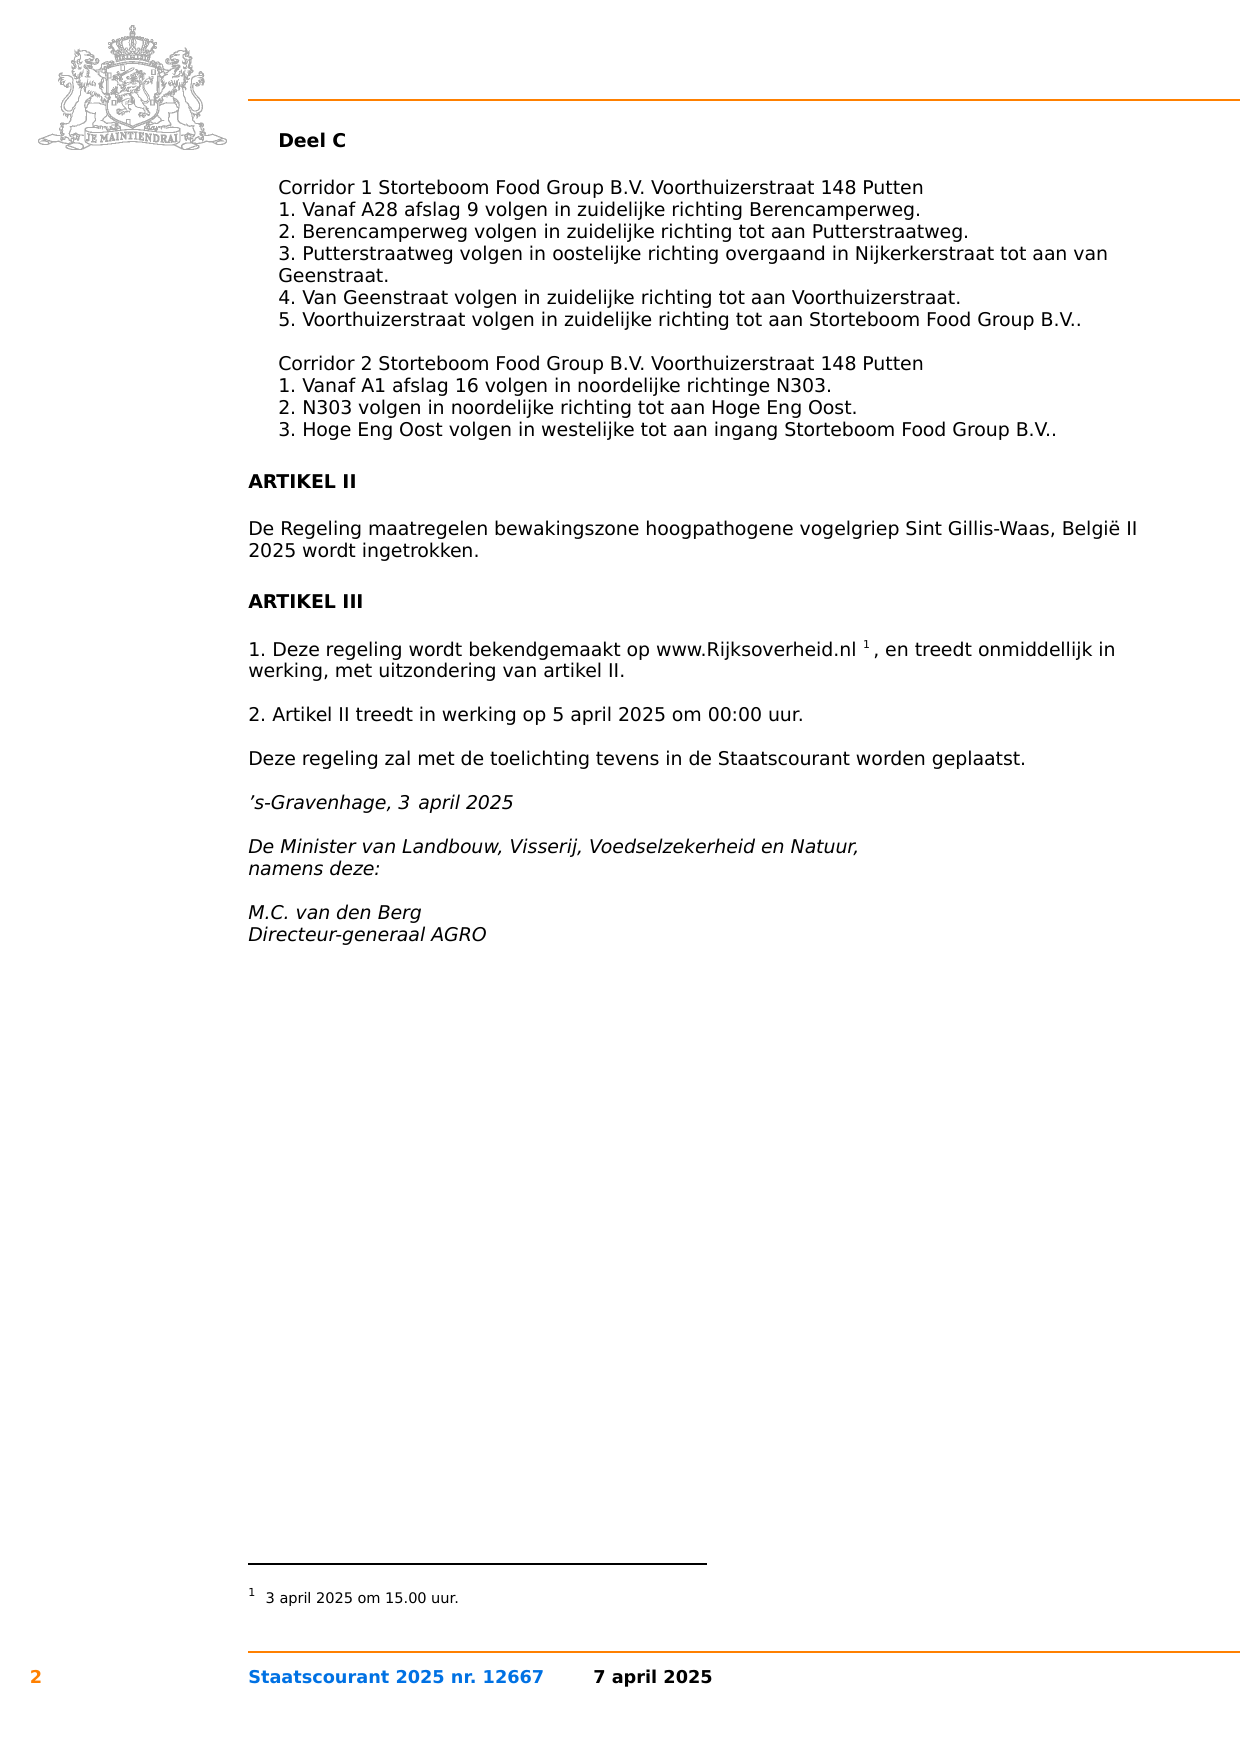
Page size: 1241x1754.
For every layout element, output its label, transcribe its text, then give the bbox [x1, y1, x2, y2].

subtitle ARTIKEL III [248, 591, 1163, 613]
text 2. N303 volgen in noordelijke richting tot aan Hoge Eng Oost. [278, 397, 1163, 418]
text Corridor 1 Storteboom Food Group B.V. Voorthuizerstraat 148 Putten [278, 177, 1163, 199]
text 2. Artikel II treedt in werking op 5 april 2025 om 00:00 uur. [248, 704, 1163, 726]
subtitle ARTIKEL II [248, 471, 1163, 492]
picture [38, 25, 227, 150]
subtitle Deel C [278, 130, 1163, 152]
text 3 april 2025 om 15.00 uur. [248, 1586, 1163, 1608]
text De Minister van Landbouw, Visserij, Voedselzekerheid en Natuur, namens deze: M.C. van den Berg Directeur-generaal AGRO [248, 836, 1163, 946]
text De Regeling maatregelen bewakingszone hoogpathogene vogelgriep Sint Gillis-Waas, België II 2025 wordt ingetrokken. [248, 517, 1163, 561]
text Deze regeling zal met de toelichting tevens in de Staatscourant worden geplaatst. [248, 748, 1163, 770]
text ’s-Gravenhage, 3 april 2025 [248, 792, 1163, 814]
text 2. Berencamperweg volgen in zuidelijke richting tot aan Putterstraatweg. [278, 221, 1163, 243]
text 5. Voorthuizerstraat volgen in zuidelijke richting tot aan Storteboom Food Group B.V.. [278, 309, 1163, 331]
text 3. Putterstraatweg volgen in oostelijke richting overgaand in Nijkerkerstraat tot aan van Geenstraat. [278, 243, 1163, 287]
text 4. Van Geenstraat volgen in zuidelijke richting tot aan Voorthuizerstraat. [278, 287, 1163, 309]
text 1. Deze regeling wordt bekendgemaakt op www.Rijksoverheid.nl , en treedt onmiddellijk in werking, met uitzondering van artikel II. [248, 638, 1163, 682]
text 1. Vanaf A1 afslag 16 volgen in noordelijke richtinge N303. [278, 374, 1163, 397]
text Corridor 2 Storteboom Food Group B.V. Voorthuizerstraat 148 Putten [278, 353, 1163, 374]
text 3. Hoge Eng Oost volgen in westelijke tot aan ingang Storteboom Food Group B.V.. [278, 418, 1163, 441]
text 1. Vanaf A28 afslag 9 volgen in zuidelijke richting Berencamperweg. [278, 199, 1163, 221]
